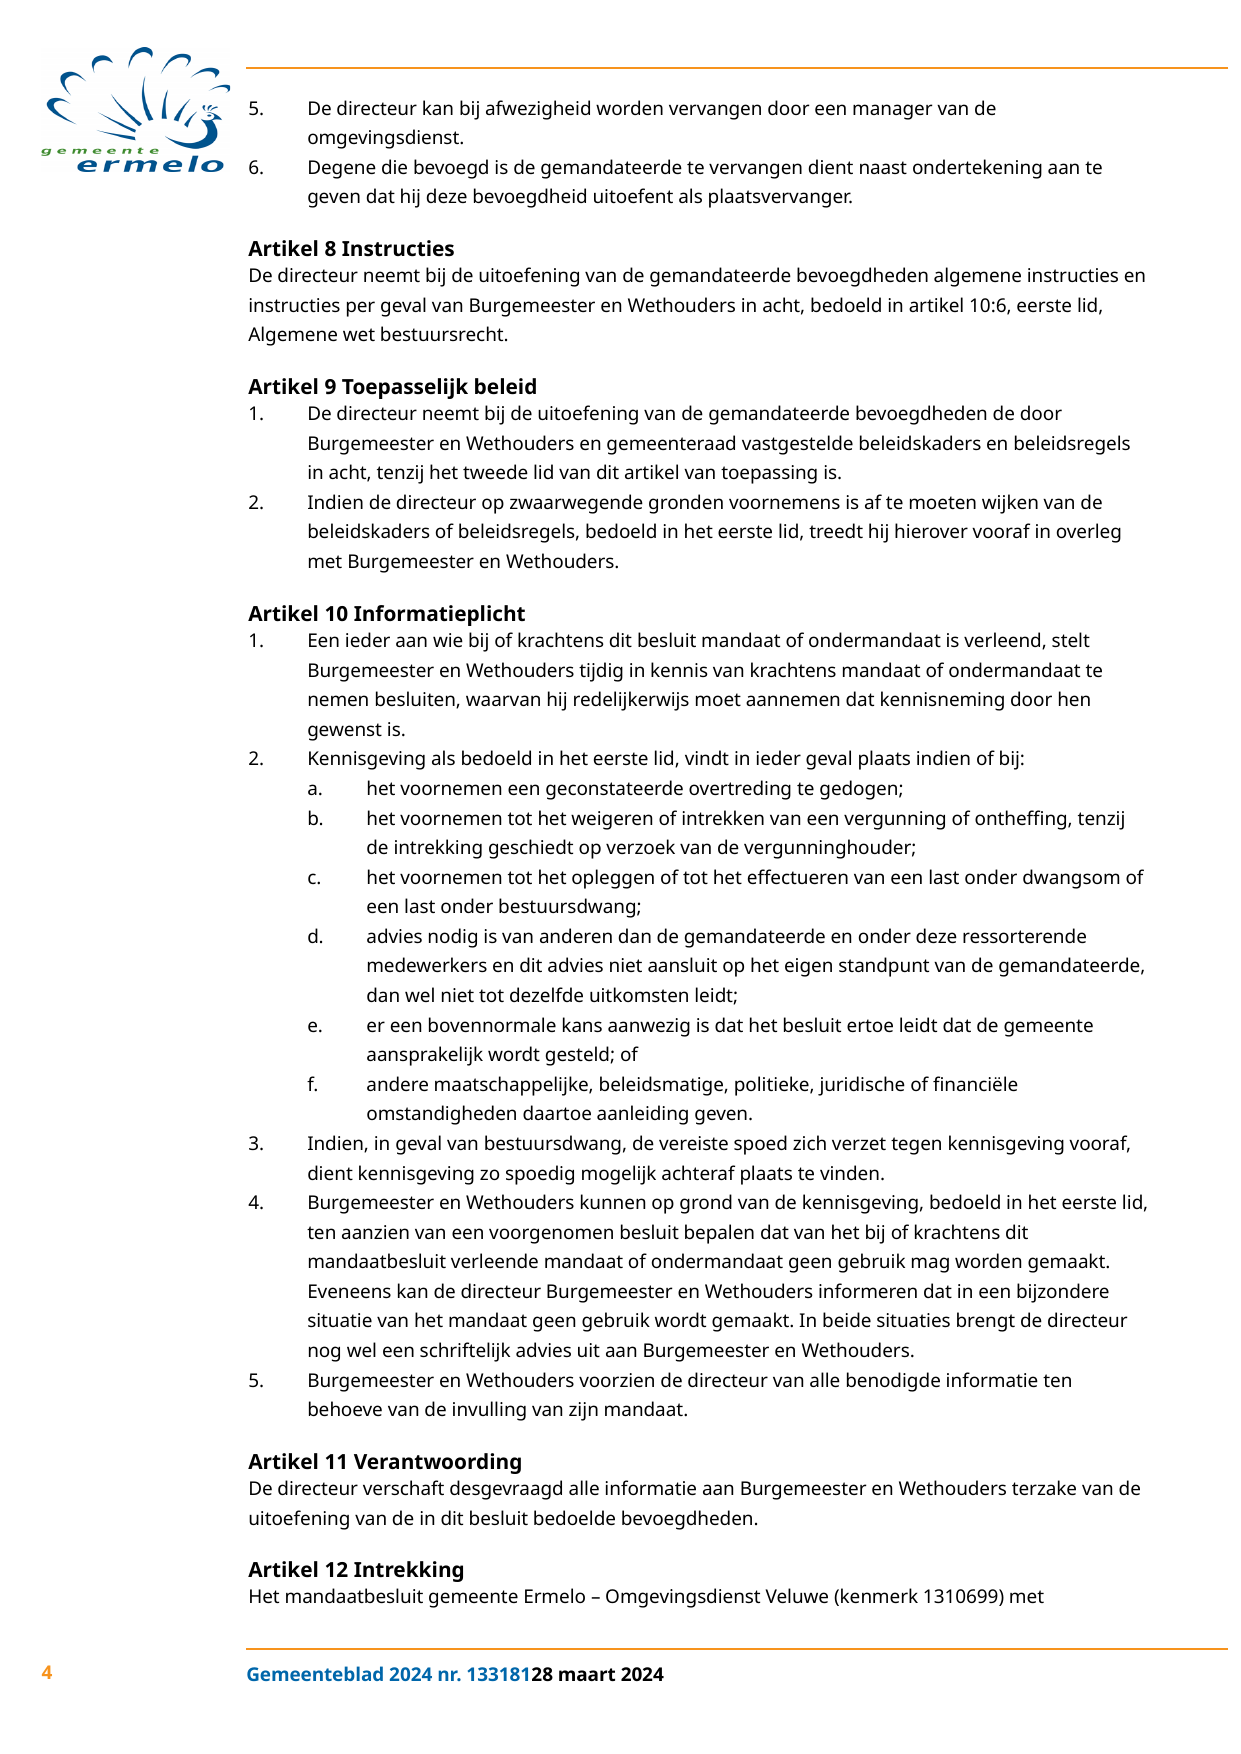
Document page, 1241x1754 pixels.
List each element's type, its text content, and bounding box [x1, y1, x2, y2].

list Een ieder aan wie bij of krachtens dit besluit mandaat of ondermandaat is verleend, stelt Burgemeester en Wethouders tijdig in kennis van krachtens mandaat of ondermandaat te nemen besluiten, waarvan hij redelijkerwijs moet aannemen dat kennisneming door hen gewenst is. [248, 627, 1152, 742]
text Artikel 10 Informatieplicht [248, 599, 1152, 627]
text De directeur verschaft desgevraagd alle informatie aan Burgemeester en Wethouders terzake van de uitoefening van de in dit besluit bedoelde bevoegdheden. [248, 1475, 1152, 1531]
list Indien de directeur op zwaarwegende gronden voornemens is af te moeten wijken van de beleidskaders of beleidsregels, bedoeld in het eerste lid, treedt hij hierover vooraf in overleg met Burgemeester en Wethouders. [248, 489, 1152, 574]
text Het mandaatbesluit gemeente Ermelo – Omgevingsdienst Veluwe (kenmerk 1310699) met [248, 1584, 1152, 1609]
list De directeur kan bij afwezigheid worden vervangen door een manager van de omgevingsdienst. [248, 95, 1152, 150]
picture [41, 47, 231, 172]
list Indien, in geval van bestuursdwang, de vereiste spoed zich verzet tegen kennisgeving vooraf, dient kennisgeving zo spoedig mogelijk achteraf plaats te vinden. [248, 1130, 1152, 1185]
list De directeur neemt bij de uitoefening van de gemandateerde bevoegdheden de door Burgemeester en Wethouders en gemeenteraad vastgestelde beleidskaders en beleidsregels in acht, tenzij het tweede lid van dit artikel van toepassing is. [248, 400, 1152, 485]
list Kennisgeving als bedoeld in het eerste lid, vindt in ieder geval plaats indien of bij: [248, 746, 1152, 771]
list Degene die bevoegd is de gemandateerde te vervangen dient naast ondertekening aan te geven dat hij deze bevoegdheid uitoefent als plaatsvervanger. [248, 154, 1152, 209]
list het voornemen tot het weigeren of intrekken van een vergunning of ontheffing, tenzij de intrekking geschiedt op verzoek van de vergunninghouder; [307, 805, 1152, 860]
list het voornemen een geconstateerde overtreding te gedogen; [307, 775, 1152, 801]
text Artikel 9 Toepasselijk beleid [248, 372, 1152, 400]
text Artikel 11 Verantwoording [248, 1447, 1152, 1475]
list Burgemeester en Wethouders kunnen op grond van de kennisgeving, bedoeld in het eerste lid, ten aanzien van een voorgenomen besluit bepalen dat van het bij of krachtens dit mandaatbesluit verleende mandaat of ondermandaat geen gebruik mag worden gemaakt. Eveneens kan de directeur Burgemeester en Wethouders informeren dat in een bijzondere situatie van het mandaat geen gebruik wordt gemaakt. In beide situaties brengt de directeur nog wel een schriftelijk advies uit aan Burgemeester en Wethouders. [248, 1189, 1152, 1363]
list het voornemen tot het opleggen of tot het effectueren van een last onder dwangsom of een last onder bestuursdwang; [307, 864, 1152, 919]
text De directeur neemt bij de uitoefening van de gemandateerde bevoegdheden algemene instructies en instructies per geval van Burgemeester en Wethouders in acht, bedoeld in artikel 10:6, eerste lid, Algemene wet bestuursrecht. [248, 262, 1152, 347]
list advies nodig is van anderen dan de gemandateerde en onder deze ressorterende medewerkers en dit advies niet aansluit op het eigen standpunt van de gemandateerde, dan wel niet tot dezelfde uitkomsten leidt; [307, 923, 1152, 1008]
list er een bovennormale kans aanwezig is dat het besluit ertoe leidt dat de gemeente aansprakelijk wordt gesteld; of [307, 1012, 1152, 1067]
text Artikel 12 Intrekking [248, 1555, 1152, 1584]
list Burgemeester en Wethouders voorzien de directeur van alle benodigde informatie ten behoeve van de invulling van zijn mandaat. [248, 1367, 1152, 1422]
text Artikel 8 Instructies [248, 234, 1152, 262]
list andere maatschappelijke, beleidsmatige, politieke, juridische of financiële omstandigheden daartoe aanleiding geven. [307, 1071, 1152, 1126]
